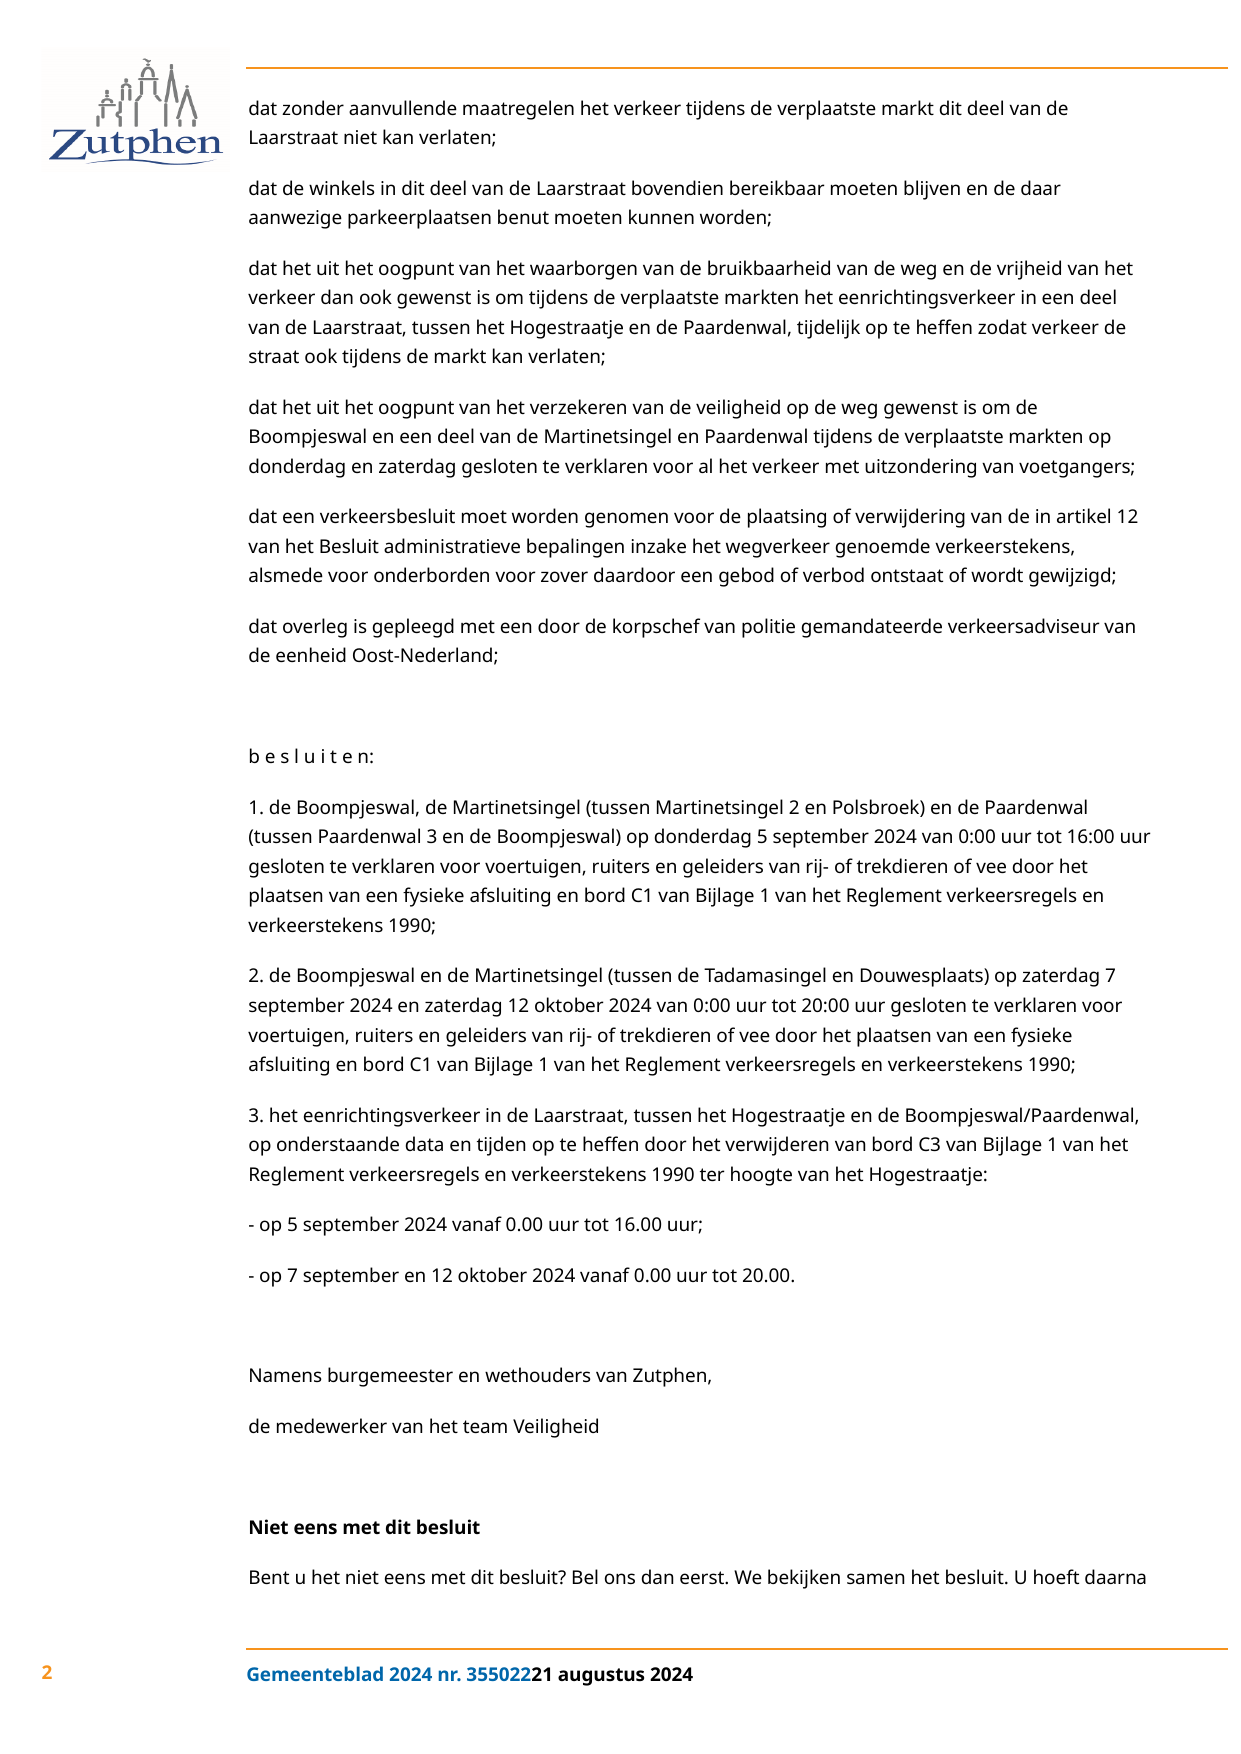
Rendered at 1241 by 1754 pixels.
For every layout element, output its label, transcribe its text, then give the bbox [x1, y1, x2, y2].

text dat het uit het oogpunt van het verzekeren van de veiligheid op de weg gewenst is om de Boompjeswal en een deel van de Martinetsingel en Paardenwal tijdens de verplaatste markten op donderdag en zaterdag gesloten te verklaren voor al het verkeer met uitzondering van voetgangers; [248, 394, 1152, 479]
text dat zonder aanvullende maatregelen het verkeer tijdens de verplaatste markt dit deel van de Laarstraat niet kan verlaten; [248, 95, 1152, 150]
text Niet eens met dit besluit [248, 1514, 1152, 1540]
text dat de winkels in dit deel van de Laarstraat bovendien bereikbaar moeten blijven en de daar aanwezige parkeerplaatsen benut moeten kunnen worden; [248, 175, 1152, 230]
text dat overleg is gepleegd met een door de korpschef van politie gemandateerde verkeersadviseur van de eenheid Oost-Nederland; [248, 613, 1152, 668]
text dat het uit het oogpunt van het waarborgen van de bruikbaarheid van de weg en de vrijheid van het verkeer dan ook gewenst is om tijdens de verplaatste markten het eenrichtingsverkeer in een deel van de Laarstraat, tussen het Hogestraatje en de Paardenwal, tijdelijk op te heffen zodat verkeer de straat ook tijdens de markt kan verlaten; [248, 255, 1152, 369]
picture [41, 47, 231, 172]
text Namens burgemeester en wethouders van Zutphen, [248, 1363, 1152, 1388]
text 2. de Boompjeswal en de Martinetsingel (tussen de Tadamasingel en Douwesplaats) op zaterdag 7 september 2024 en zaterdag 12 oktober 2024 van 0:00 uur tot 20:00 uur gesloten te verklaren voor voertuigen, ruiters en geleiders van rij- of trekdieren of vee door het plaatsen van een fysieke afsluiting en bord C1 van Bijlage 1 van het Reglement verkeersregels en verkeerstekens 1990; [248, 963, 1152, 1077]
text b e s l u i t e n: [248, 743, 1152, 769]
text 3. het eenrichtingsverkeer in de Laarstraat, tussen het Hogestraatje en de Boompjeswal/Paardenwal, op onderstaande data en tijden op te heffen door het verwijderen van bord C3 van Bijlage 1 van het Reglement verkeersregels en verkeerstekens 1990 ter hoogte van het Hogestraatje: [248, 1102, 1152, 1187]
text - op 7 september en 12 oktober 2024 vanaf 0.00 uur tot 20.00. [248, 1262, 1152, 1288]
text dat een verkeersbesluit moet worden genomen voor de plaatsing of verwijdering van de in artikel 12 van het Besluit administratieve bepalingen inzake het wegverkeer genoemde verkeerstekens, alsmede voor onderborden voor zover daardoor een gebod of verbod ontstaat of wordt gewijzigd; [248, 503, 1152, 588]
text de medewerker van het team Veiligheid [248, 1413, 1152, 1439]
text Bent u het niet eens met dit besluit? Bel ons dan eerst. We bekijken samen het besluit. U hoeft daarna [248, 1564, 1152, 1590]
text 1. de Boompjeswal, de Martinetsingel (tussen Martinetsingel 2 en Polsbroek) en de Paardenwal (tussen Paardenwal 3 en de Boompjeswal) op donderdag 5 september 2024 van 0:00 uur tot 16:00 uur gesloten te verklaren voor voertuigen, ruiters en geleiders van rij- of trekdieren of vee door het plaatsen van een fysieke afsluiting en bord C1 van Bijlage 1 van het Reglement verkeersregels en verkeerstekens 1990; [248, 794, 1152, 938]
text - op 5 september 2024 vanaf 0.00 uur tot 16.00 uur; [248, 1211, 1152, 1237]
